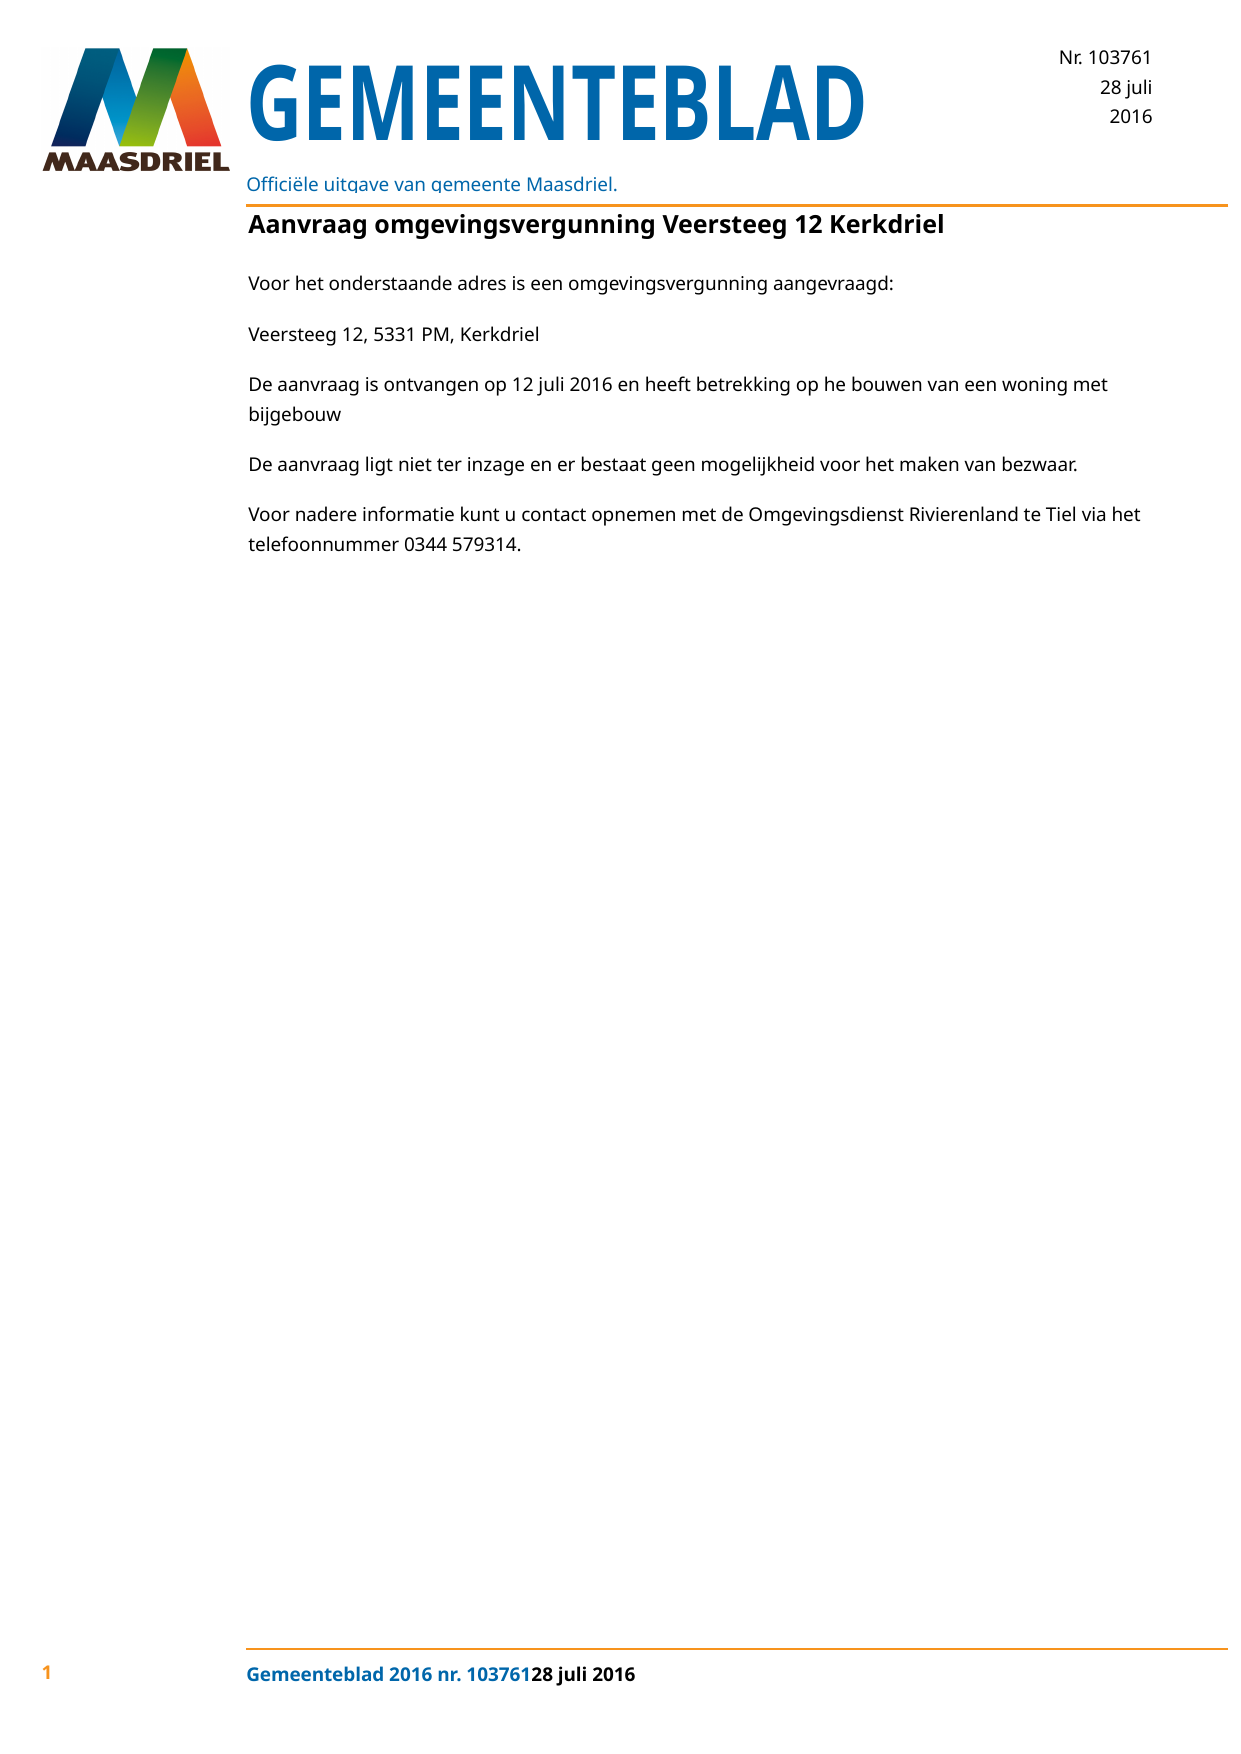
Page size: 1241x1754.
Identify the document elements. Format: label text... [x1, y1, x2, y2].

text Voor nadere informatie kunt u contact opnemen met de Omgevingsdienst Rivierenland te Tiel via het telefoonnummer 0344 579314. [248, 502, 1152, 557]
text De aanvraag is ontvangen op 12 juli 2016 en heeft betrekking op he bouwen van een woning met bijgebouw [248, 371, 1152, 426]
text Aanvraag omgevingsvergunning Veersteeg 12 Kerkdriel [248, 207, 1152, 241]
text De aanvraag ligt niet ter inzage en er bestaat geen mogelijkheid voor het maken van bezwaar. [248, 451, 1152, 477]
text Veersteeg 12, 5331 PM, Kerkdriel [248, 321, 1152, 346]
text Voor het onderstaande adres is een omgevingsvergunning aangevraagd: [248, 270, 1152, 296]
picture [41, 47, 231, 172]
